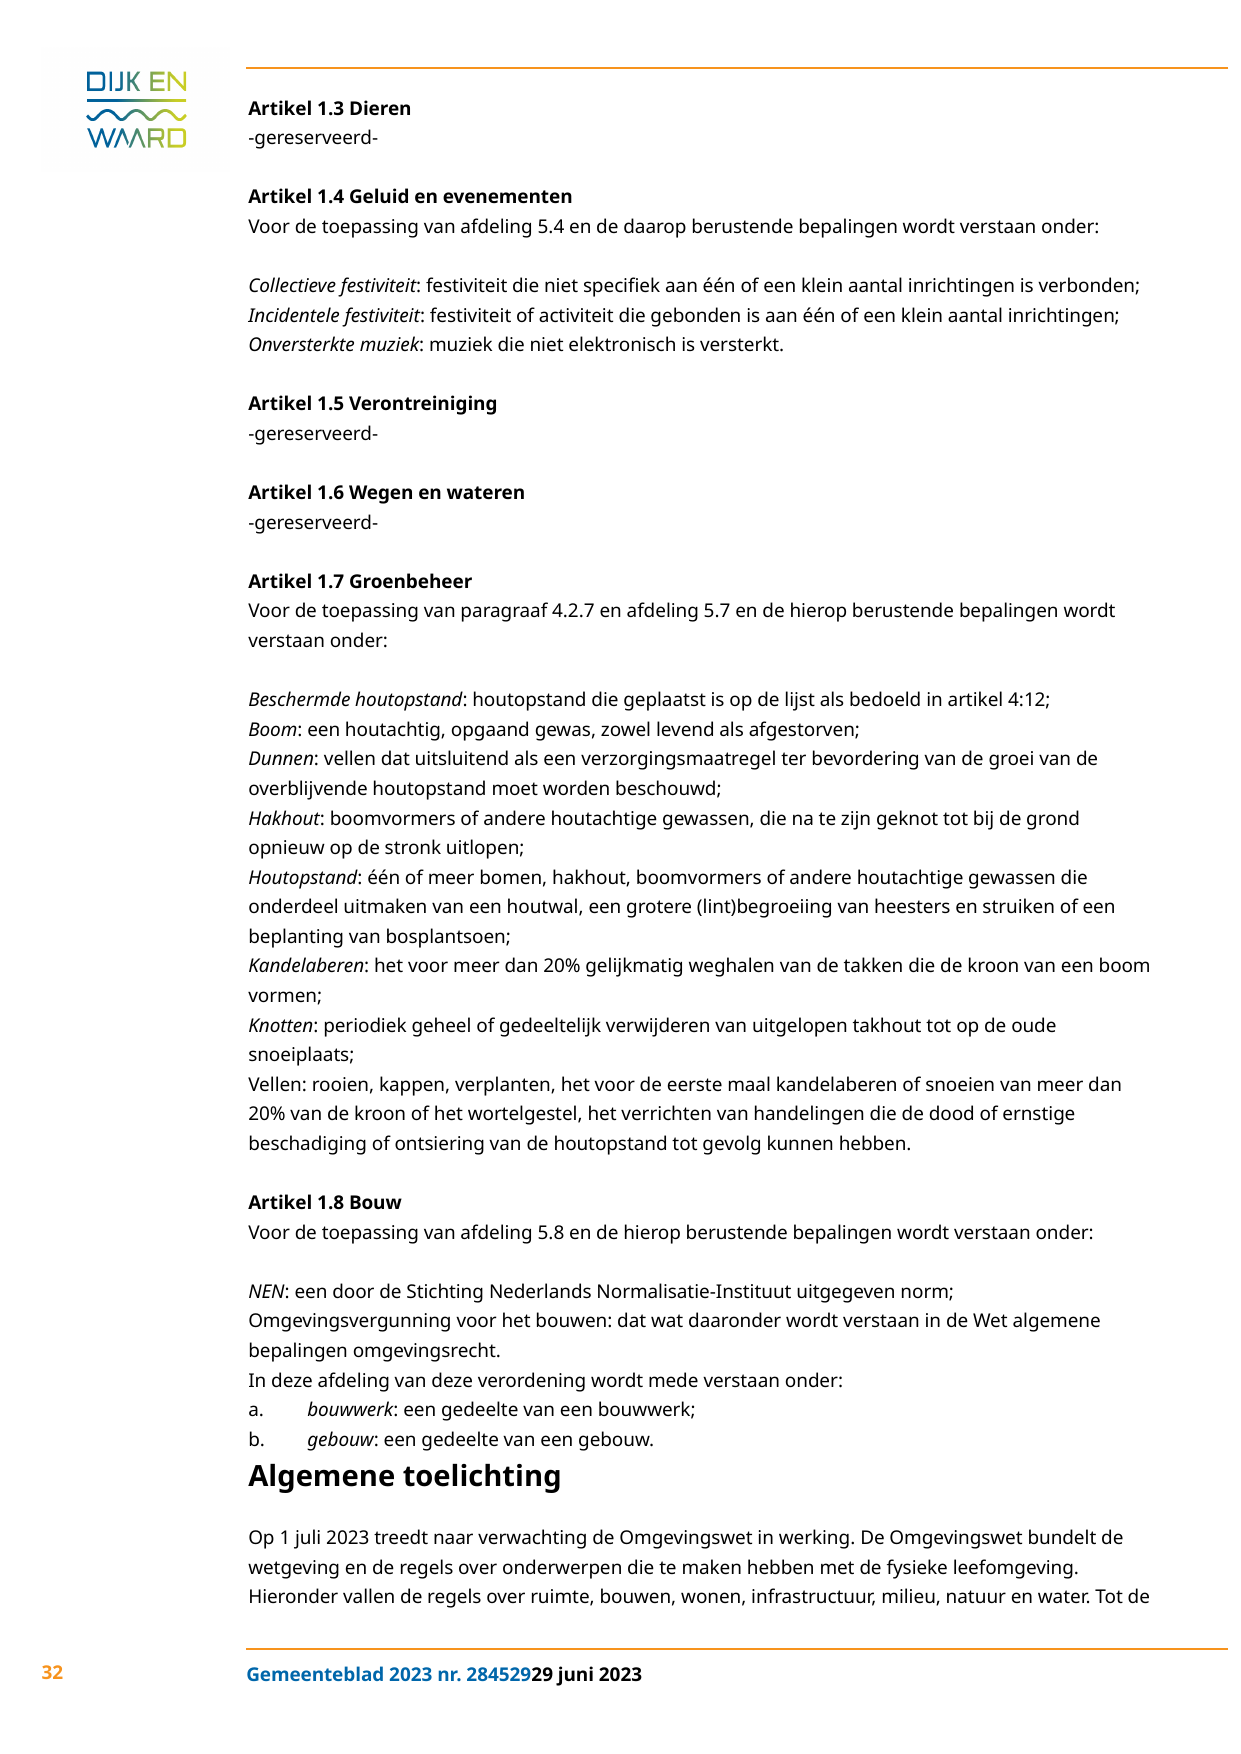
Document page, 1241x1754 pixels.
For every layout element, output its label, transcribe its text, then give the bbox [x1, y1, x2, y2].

text Voor de toepassing van paragraaf 4.2.7 en afdeling 5.7 en de hierop berustende bepalingen wordt verstaan onder: [248, 598, 1152, 653]
text Kandelaberen: het voor meer dan 20% gelijkmatig weghalen van de takken die de kroon van een boom vormen; [248, 953, 1152, 1008]
text Boom: een houtachtig, opgaand gewas, zowel levend als afgestorven; [248, 716, 1152, 742]
text Artikel 1.8 Bouw [248, 1189, 1152, 1215]
text Incidentele festiviteit: festiviteit of activiteit die gebonden is aan één of een klein aantal inrichtingen; [248, 302, 1152, 328]
text Op 1 juli 2023 treedt naar verwachting de Omgevingswet in werking. De Omgevingswet bundelt de wetgeving en de regels over onderwerpen die te maken hebben met de fysieke leefomgeving. Hieronder vallen de regels over ruimte, bouwen, wonen, infrastructuur, milieu, natuur en water. Tot de [248, 1524, 1152, 1609]
text -gereserveerd- [248, 420, 1152, 446]
text -gereserveerd- [248, 124, 1152, 150]
text Hakhout: boomvormers of andere houtachtige gewassen, die na te zijn geknot tot bij de grond opnieuw op de stronk uitlopen; [248, 805, 1152, 860]
text Artikel 1.4 Geluid en evenementen [248, 183, 1152, 209]
text Collectieve festiviteit: festiviteit die niet specifiek aan één of een klein aantal inrichtingen is verbonden; [248, 272, 1152, 298]
text Voor de toepassing van afdeling 5.8 en de hierop berustende bepalingen wordt verstaan onder: [248, 1219, 1152, 1245]
text Vellen: rooien, kappen, verplanten, het voor de eerste maal kandelaberen of snoeien van meer dan 20% van de kroon of het wortelgestel, het verrichten van handelingen die de dood of ernstige beschadiging of ontsiering van de houtopstand tot gevolg kunnen hebben. [248, 1071, 1152, 1156]
text NEN: een door de Stichting Nederlands Normalisatie-Instituut uitgegeven norm; [248, 1278, 1152, 1304]
text Dunnen: vellen dat uitsluitend als een verzorgingsmaatregel ter bevordering van de groei van de overblijvende houtopstand moet worden beschouwd; [248, 746, 1152, 801]
text Artikel 1.5 Verontreiniging [248, 391, 1152, 416]
text In deze afdeling van deze verordening wordt mede verstaan onder: [248, 1367, 1152, 1393]
text Voor de toepassing van afdeling 5.4 en de daarop berustende bepalingen wordt verstaan onder: [248, 213, 1152, 239]
text Onversterkte muziek: muziek die niet elektronisch is versterkt. [248, 331, 1152, 357]
list bouwwerk: een gedeelte van een bouwwerk; [248, 1396, 1152, 1422]
text Artikel 1.6 Wegen en wateren [248, 479, 1152, 505]
text Artikel 1.3 Dieren [248, 95, 1152, 121]
text Houtopstand: één of meer bomen, hakhout, boomvormers of andere houtachtige gewassen die onderdeel uitmaken van een houtwal, een grotere (lint)begroeiing van heesters en struiken of een beplanting van bosplantsoen; [248, 864, 1152, 949]
text -gereserveerd- [248, 509, 1152, 535]
text Algemene toelichting [248, 1456, 1152, 1495]
picture [41, 47, 231, 172]
text Artikel 1.7 Groenbeheer [248, 568, 1152, 594]
text Beschermde houtopstand: houtopstand die geplaatst is op de lijst als bedoeld in artikel 4:12; [248, 686, 1152, 712]
list gebouw: een gedeelte van een gebouw. [248, 1426, 1152, 1452]
text Omgevingsvergunning voor het bouwen: dat wat daaronder wordt verstaan in de Wet algemene bepalingen omgevingsrecht. [248, 1308, 1152, 1363]
text Knotten: periodiek geheel of gedeeltelijk verwijderen van uitgelopen takhout tot op de oude snoeiplaats; [248, 1012, 1152, 1067]
